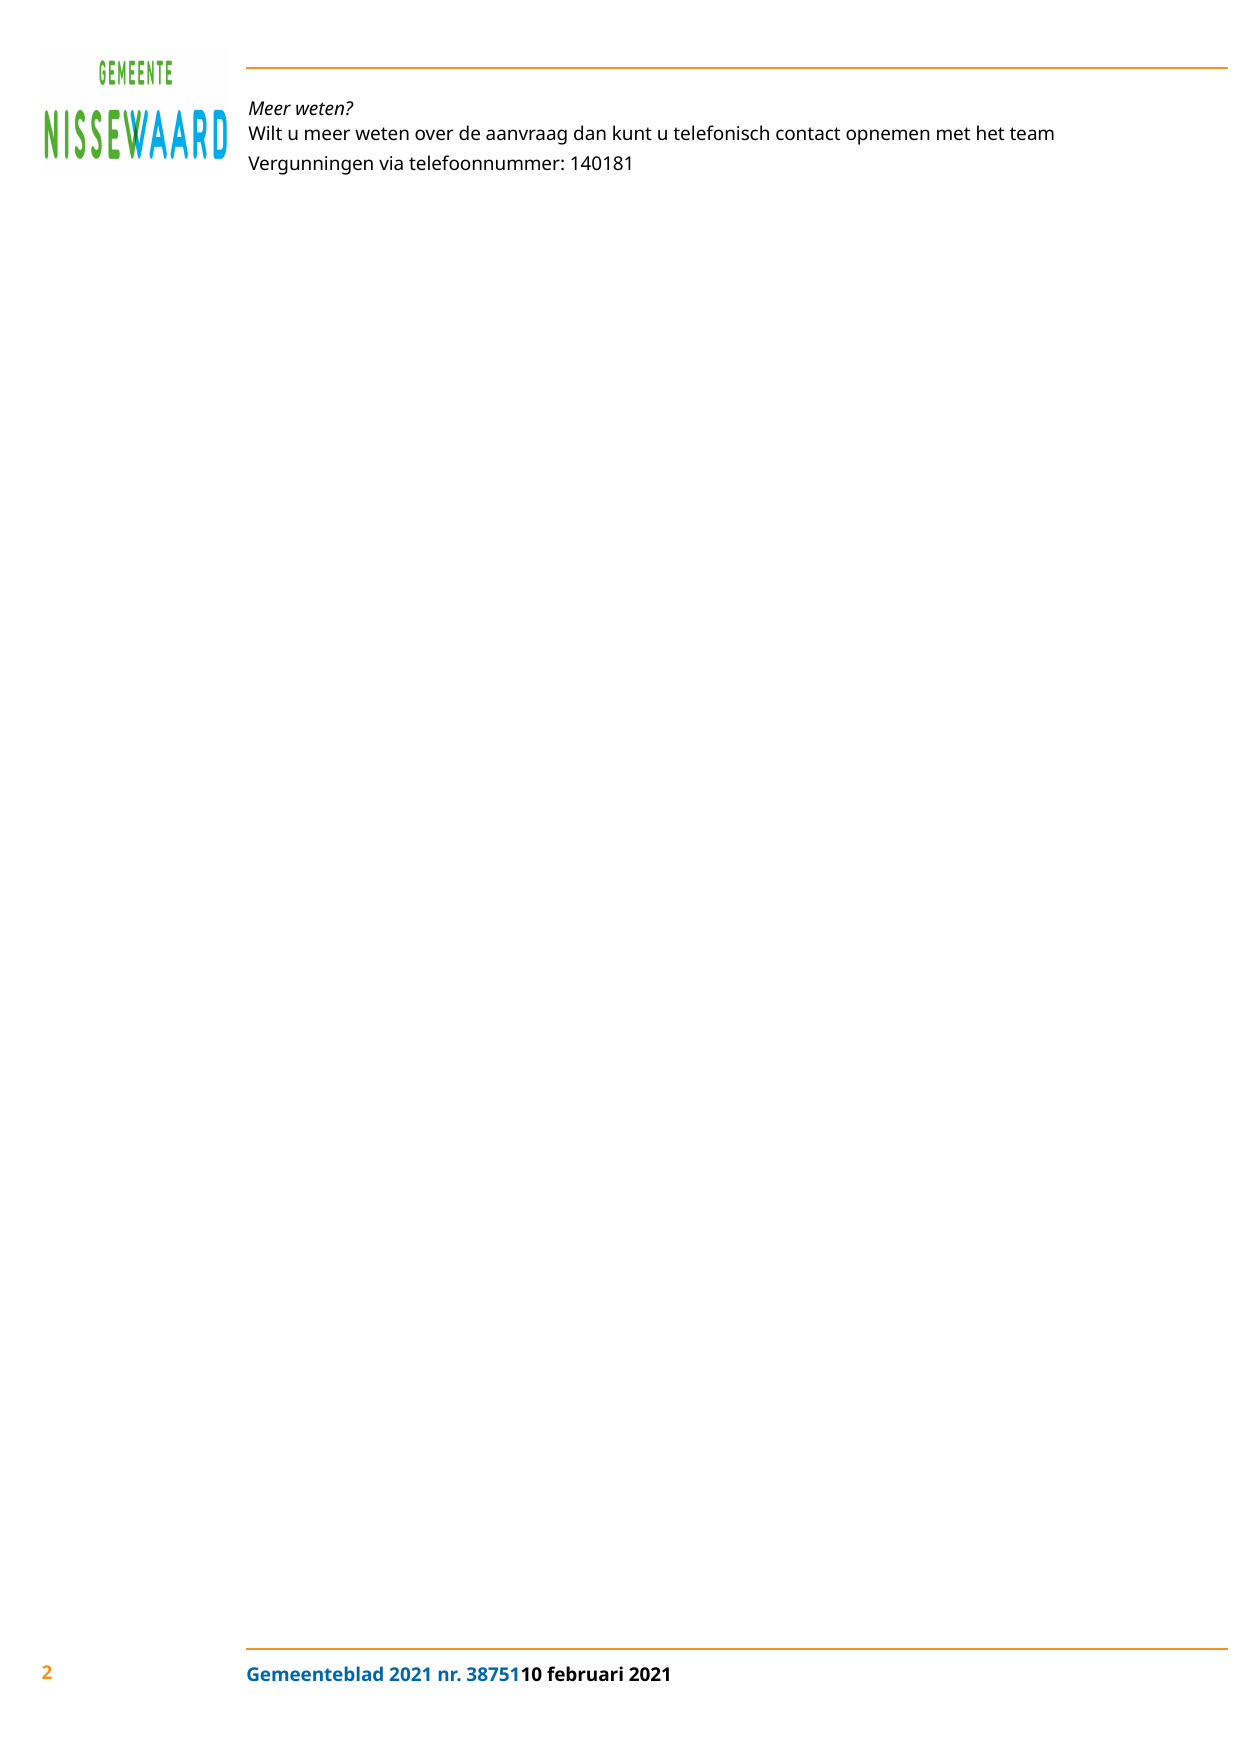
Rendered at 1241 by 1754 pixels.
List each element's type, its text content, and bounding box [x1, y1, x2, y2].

text Wilt u meer weten over de aanvraag dan kunt u telefonisch contact opnemen met het team Vergunningen via telefoonnummer: 140181 [248, 121, 1152, 176]
picture [41, 47, 231, 172]
text Meer weten? [248, 95, 1152, 121]
